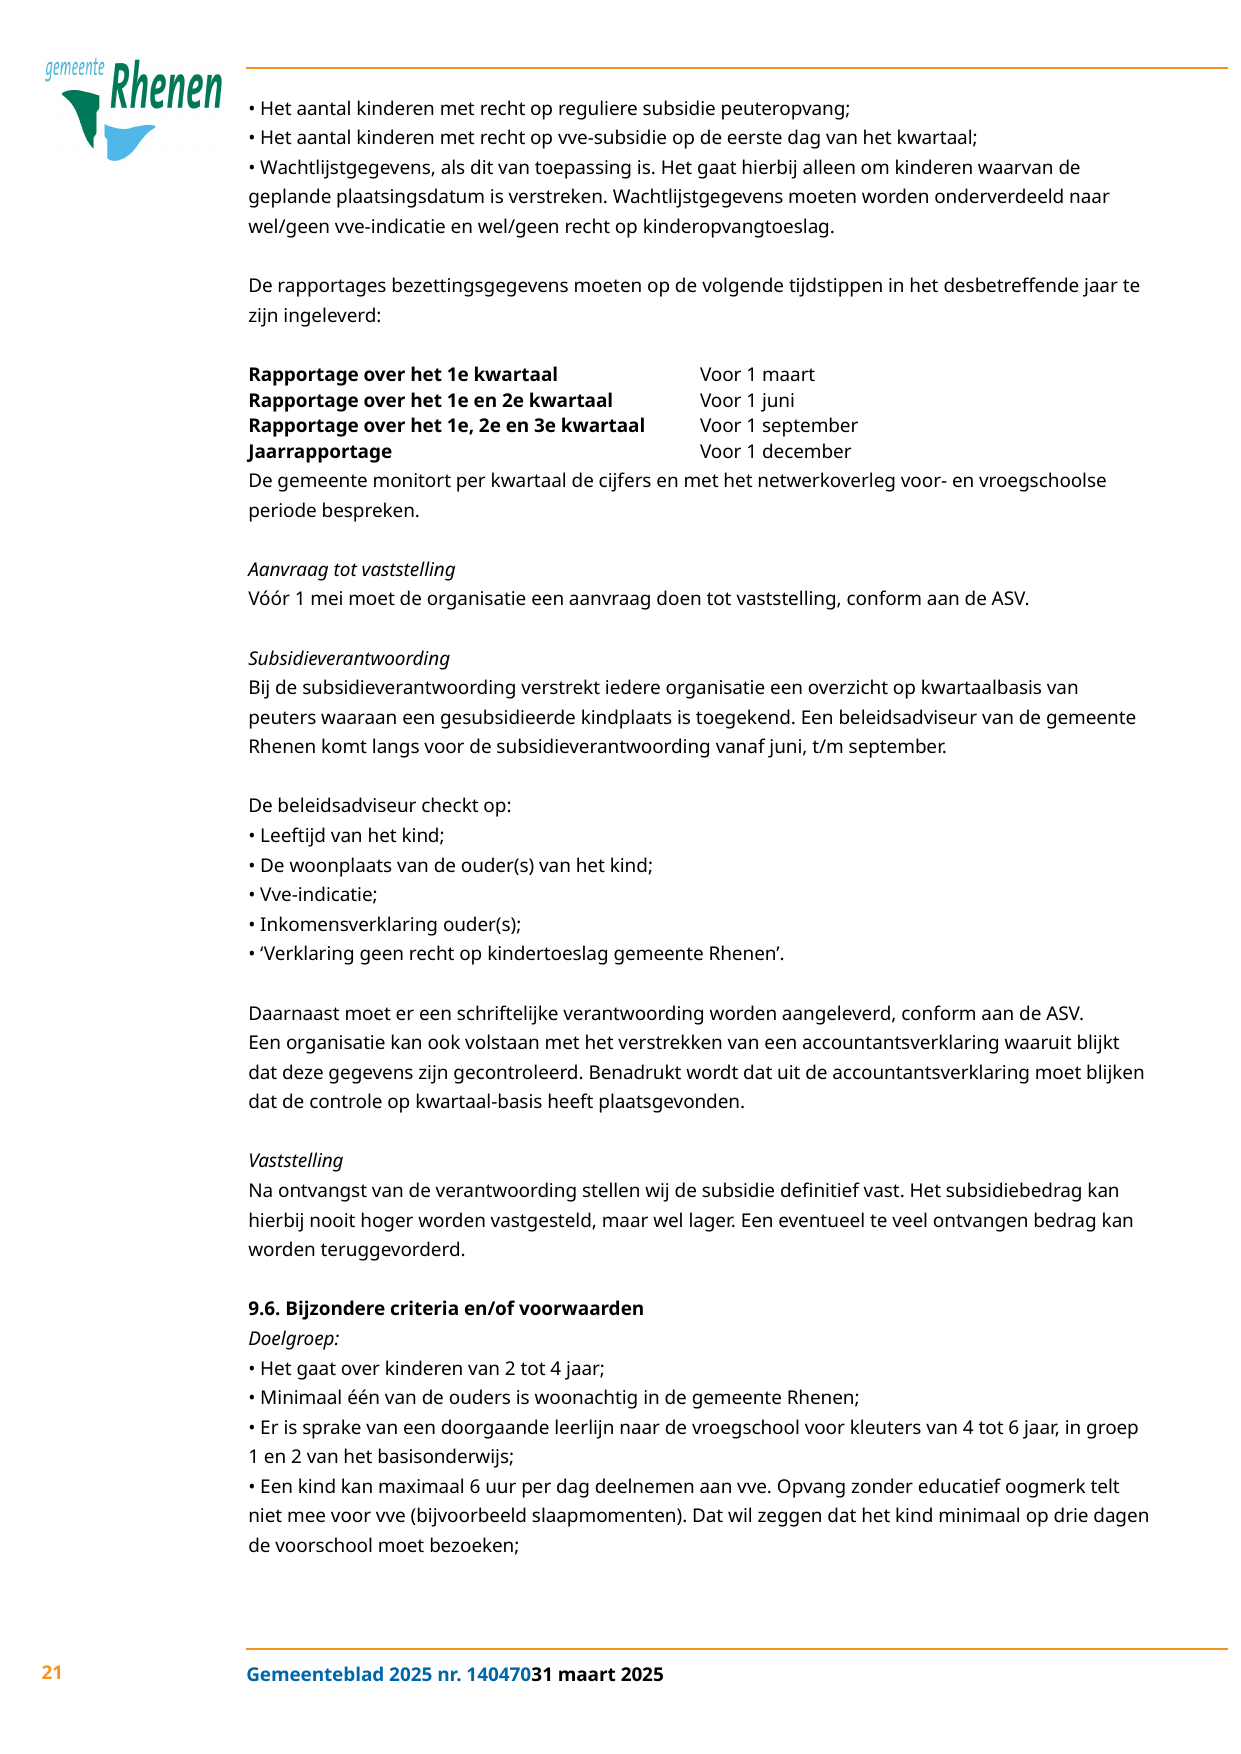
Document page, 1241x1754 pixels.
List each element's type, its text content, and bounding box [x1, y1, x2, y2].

text Vaststelling [248, 1148, 1152, 1173]
text • Een kind kan maximaal 6 uur per dag deelnemen aan vve. Opvang zonder educatief oogmerk telt niet mee voor vve (bijvoorbeeld slaapmomenten). Dat wil zeggen dat het kind minimaal op drie dagen de voorschool moet bezoeken; [248, 1473, 1152, 1558]
text Een organisatie kan ook volstaan met het verstrekken van een accountantsverklaring waaruit blijkt dat deze gegevens zijn gecontroleerd. Benadrukt wordt dat uit de accountantsverklaring moet blijken dat de controle op kwartaal-basis heeft plaatsgevonden. [248, 1029, 1152, 1114]
text Subsidieverantwoording [248, 645, 1152, 671]
text De beleidsadviseur checkt op: [248, 793, 1152, 818]
table_cell Voor 1 december [700, 438, 1152, 464]
text • Wachtlijstgegevens, als dit van toepassing is. Het gaat hierbij alleen om kinderen waarvan de geplande plaatsingsdatum is verstreken. Wachtlijstgegevens moeten worden onderverdeeld naar wel/geen vve-indicatie en wel/geen recht op kinderopvangtoeslag. [248, 154, 1152, 239]
text De rapportages bezettingsgegevens moeten op de volgende tijdstippen in het desbetreffende jaar te zijn ingeleverd: [248, 272, 1152, 328]
table_cell Voor 1 juni [700, 387, 1152, 413]
text 9.6. Bijzondere criteria en/of voorwaarden [248, 1296, 1152, 1321]
table_cell Rapportage over het 1e, 2e en 3e kwartaal [248, 413, 700, 438]
text • Leeftijd van het kind; [248, 822, 1152, 848]
text • Inkomensverklaring ouder(s); [248, 911, 1152, 937]
text Na ontvangst van de verantwoording stellen wij de subsidie definitief vast. Het subsidiebedrag kan hierbij nooit hoger worden vastgesteld, maar wel lager. Een eventueel te veel ontvangen bedrag kan worden teruggevorderd. [248, 1177, 1152, 1262]
text • Er is sprake van een doorgaande leerlijn naar de vroegschool voor kleuters van 4 tot 6 jaar, in groep 1 en 2 van het basisonderwijs; [248, 1414, 1152, 1469]
table_cell Jaarrapportage [248, 438, 700, 464]
text Doelgroep: [248, 1325, 1152, 1351]
text • Vve-indicatie; [248, 881, 1152, 907]
text • Het aantal kinderen met recht op vve-subsidie op de eerste dag van het kwartaal; [248, 124, 1152, 150]
text Vóór 1 mei moet de organisatie een aanvraag doen tot vaststelling, conform aan de ASV. [248, 586, 1152, 611]
table_cell Rapportage over het 1e en 2e kwartaal [248, 387, 700, 413]
text • Het gaat over kinderen van 2 tot 4 jaar; [248, 1355, 1152, 1381]
text • Het aantal kinderen met recht op reguliere subsidie peuteropvang; [248, 95, 1152, 121]
table_cell Voor 1 september [700, 413, 1152, 438]
text • Minimaal één van de ouders is woonachtig in de gemeente Rhenen; [248, 1384, 1152, 1410]
text Daarnaast moet er een schriftelijke verantwoording worden aangeleverd, conform aan de ASV. [248, 1000, 1152, 1026]
text Bij de subsidieverantwoording verstrekt iedere organisatie een overzicht op kwartaalbasis van peuters waaraan een gesubsidieerde kindplaats is toegekend. Een beleidsadviseur van de gemeente Rhenen komt langs voor de subsidieverantwoording vanaf juni, t/m september. [248, 674, 1152, 759]
table_header Rapportage over het 1e kwartaal [248, 361, 700, 387]
text • ‘Verklaring geen recht op kindertoeslag gemeente Rhenen’. [248, 941, 1152, 966]
text De gemeente monitort per kwartaal de cijfers en met het netwerkoverleg voor- en vroegschoolse periode bespreken. [248, 467, 1152, 523]
picture [41, 47, 231, 172]
text Aanvraag tot vaststelling [248, 556, 1152, 582]
table_header Voor 1 maart [700, 361, 1152, 387]
text • De woonplaats van de ouder(s) van het kind; [248, 852, 1152, 878]
